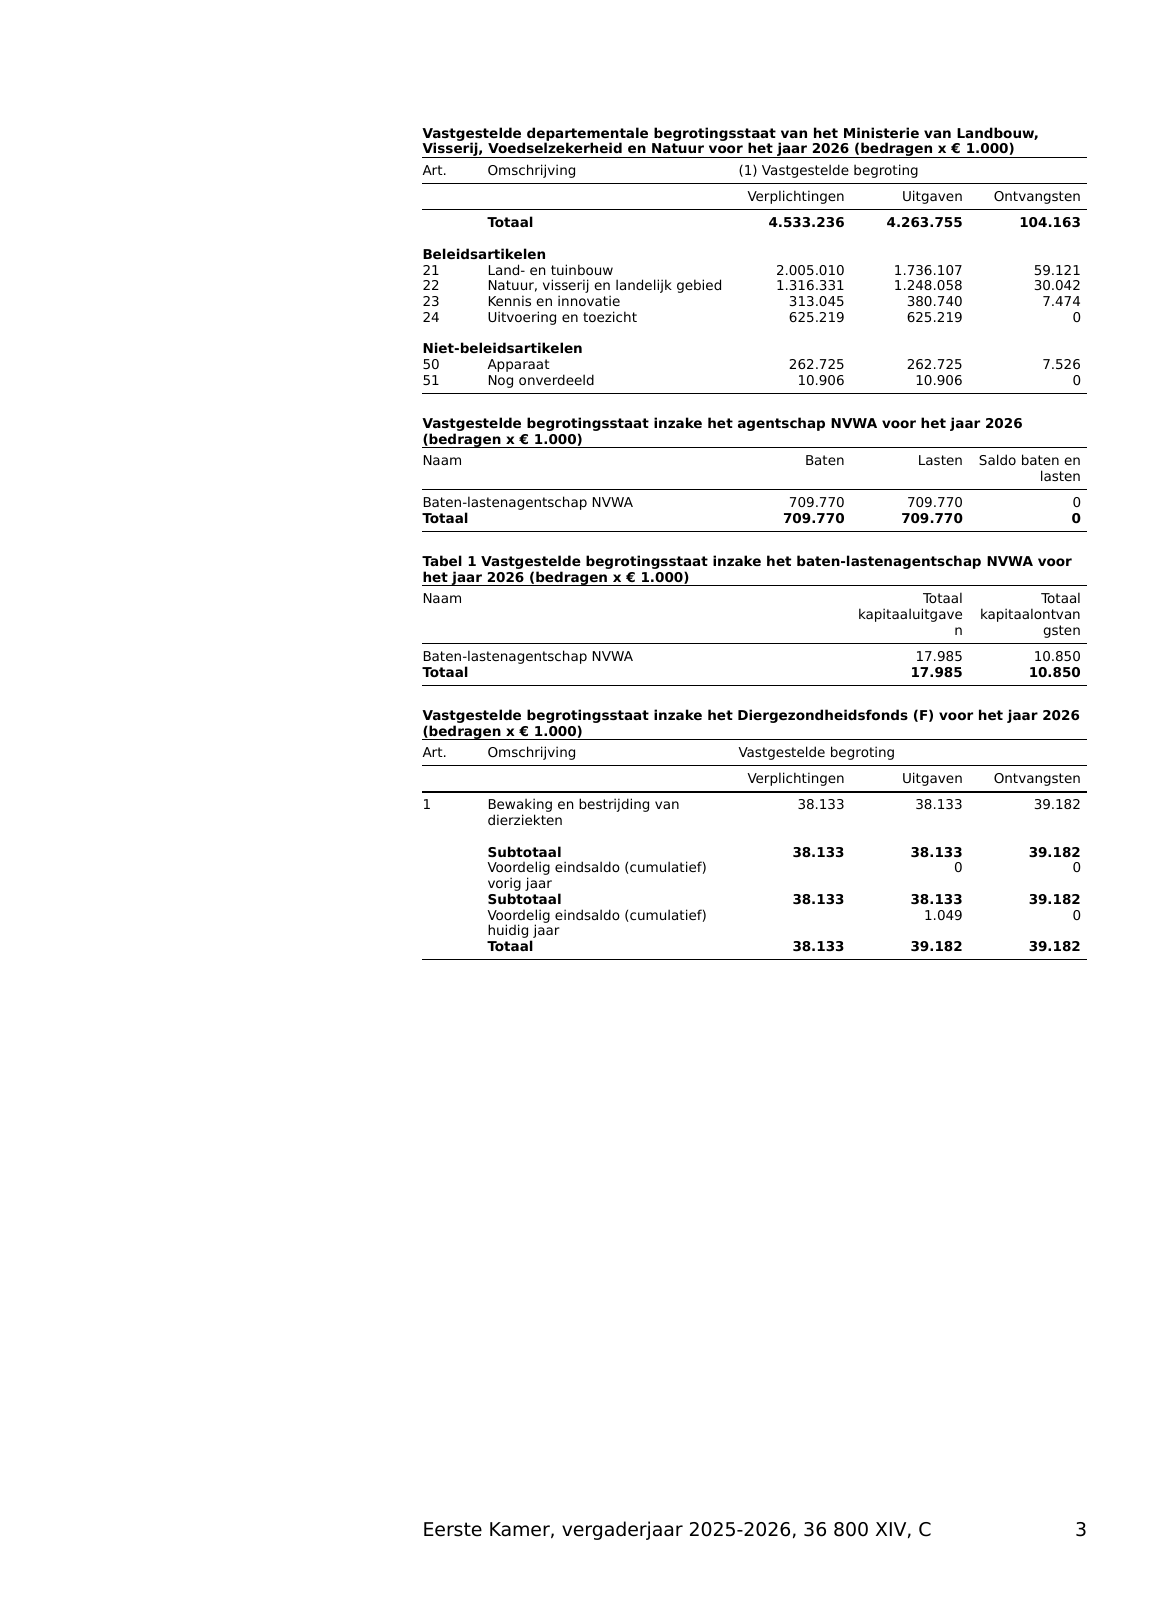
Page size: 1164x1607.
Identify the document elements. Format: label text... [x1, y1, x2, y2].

table_cell 262.725 [732, 357, 850, 372]
table_cell Totaal [422, 511, 732, 531]
table_cell 7.526 [969, 357, 1087, 372]
table_cell Baten-lastenagentschap NVWA [422, 490, 732, 511]
table_cell 7.474 [969, 294, 1087, 309]
table_cell Natuur, visserij en landelijk gebied [481, 278, 732, 294]
table_cell 262.725 [850, 357, 968, 372]
table_cell Totaal kapitaaluitgaven [850, 586, 968, 643]
table_cell 17.985 [850, 644, 968, 664]
table_cell Lasten [850, 448, 968, 489]
table_cell [969, 829, 1087, 844]
table_cell [422, 184, 732, 209]
table_cell 1.316.331 [732, 278, 850, 294]
table_cell 39.182 [969, 939, 1087, 959]
table_cell 39.182 [969, 793, 1087, 829]
table_cell 30.042 [969, 278, 1087, 294]
table_cell Voordelig eindsaldo (cumulatief) huidig jaar [481, 907, 732, 939]
table_header Vastgestelde begrotingsstaat inzake het Diergezondheidsfonds (F) voor het jaar 2026 (bedragen x € 1.000) [422, 708, 1087, 739]
table_cell [481, 829, 732, 844]
table_cell Verplichtingen [732, 766, 850, 791]
table_cell Saldo baten en lasten [969, 448, 1087, 489]
table_cell Baten-lastenagentschap NVWA [422, 644, 850, 664]
table_cell Totaal [481, 939, 732, 959]
table_cell 24 [422, 310, 481, 325]
table_cell Voordelig eindsaldo (cumulatief) vorig jaar [481, 860, 732, 892]
table_header Vastgestelde departementale begrotingsstaat van het Ministerie van Landbouw, Visserij, Voedselzekerheid en Natuur voor het jaar 2026 (bedragen x € 1.000) [422, 126, 1087, 157]
table_cell 4.533.236 [732, 210, 850, 231]
table_cell 50 [422, 357, 481, 372]
table_cell 22 [422, 278, 481, 294]
table_cell Vastgestelde begroting [732, 740, 1087, 765]
table_cell Land- en tuinbouw [481, 262, 732, 278]
table_cell Ontvangsten [969, 184, 1087, 209]
table_cell 38.133 [732, 793, 850, 829]
table_cell 38.133 [732, 892, 850, 907]
table_cell Omschrijving [481, 740, 732, 765]
table_cell 23 [422, 294, 481, 309]
table_cell 313.045 [732, 294, 850, 309]
table_cell [422, 210, 481, 231]
table_cell 709.770 [850, 490, 968, 511]
table_cell Baten [732, 448, 850, 489]
table_cell [481, 231, 732, 247]
table_cell 4.263.755 [850, 210, 968, 231]
table_cell 38.133 [850, 793, 968, 829]
table_cell 709.770 [732, 511, 850, 531]
table_cell [481, 325, 732, 341]
table_cell [422, 892, 481, 907]
table_cell 380.740 [850, 294, 968, 309]
table_cell [850, 829, 968, 844]
table_cell [732, 325, 850, 341]
table_cell Nog onverdeeld [481, 373, 732, 393]
table_cell [422, 844, 481, 860]
table_cell 38.133 [732, 844, 850, 860]
table_cell 0 [969, 373, 1087, 393]
table_cell 1.736.107 [850, 262, 968, 278]
table_cell Bewaking en bestrijding van dierziekten [481, 793, 732, 829]
table_cell 21 [422, 262, 481, 278]
table_cell Niet-beleidsartikelen [422, 341, 1087, 357]
table_cell 10.850 [969, 664, 1087, 685]
table_header Tabel 1 Vastgestelde begrotingsstaat inzake het baten-lastenagentschap NVWA voor het jaar 2026 (bedragen x € 1.000) [422, 554, 1087, 585]
table_cell [422, 907, 481, 939]
table_cell 0 [969, 490, 1087, 511]
table_cell 39.182 [969, 844, 1087, 860]
table_cell Verplichtingen [732, 184, 850, 209]
table_cell (1) Vastgestelde begroting [732, 158, 1087, 183]
table_cell Uitvoering en toezicht [481, 310, 732, 325]
table_cell [481, 766, 732, 791]
table_cell Totaal [422, 664, 850, 685]
table_cell Totaal kapitaalontvangsten [969, 586, 1087, 643]
table_cell 625.219 [850, 310, 968, 325]
table_cell 1 [422, 793, 481, 829]
table_cell 104.163 [969, 210, 1087, 231]
table_cell [850, 231, 968, 247]
table_cell 0 [969, 860, 1087, 892]
table_cell [732, 860, 850, 892]
table_cell Ontvangsten [969, 766, 1087, 791]
table_cell Subtotaal [481, 892, 732, 907]
table_cell [732, 907, 850, 939]
table_cell 625.219 [732, 310, 850, 325]
table_cell Naam [422, 448, 732, 489]
table_cell [732, 829, 850, 844]
table_cell 39.182 [850, 939, 968, 959]
table_cell 38.133 [732, 939, 850, 959]
table_cell 0 [969, 907, 1087, 939]
table_cell 59.121 [969, 262, 1087, 278]
table_cell Beleidsartikelen [422, 247, 1087, 262]
table_cell Kennis en innovatie [481, 294, 732, 309]
table_cell [969, 231, 1087, 247]
table_cell 709.770 [850, 511, 968, 531]
table_cell 38.133 [850, 844, 968, 860]
table_cell 39.182 [969, 892, 1087, 907]
table_cell 1.248.058 [850, 278, 968, 294]
table_cell 0 [969, 511, 1087, 531]
table_cell 10.850 [969, 644, 1087, 664]
table_cell 38.133 [850, 892, 968, 907]
table_cell [422, 231, 481, 247]
table_cell Naam [422, 586, 850, 643]
table_cell 0 [850, 860, 968, 892]
table_cell Art. [422, 740, 481, 765]
table_cell 2.005.010 [732, 262, 850, 278]
table_cell 10.906 [850, 373, 968, 393]
table_cell [422, 860, 481, 892]
table_cell 51 [422, 373, 481, 393]
table_cell [732, 231, 850, 247]
table_cell 10.906 [732, 373, 850, 393]
table_cell 17.985 [850, 664, 968, 685]
table_cell [422, 939, 481, 959]
table_cell Omschrijving [481, 158, 732, 183]
table_cell Uitgaven [850, 184, 968, 209]
table_cell [850, 325, 968, 341]
table_cell Art. [422, 158, 481, 183]
table_cell [969, 325, 1087, 341]
table_cell [422, 325, 481, 341]
table_header Vastgestelde begrotingsstaat inzake het agentschap NVWA voor het jaar 2026 (bedragen x € 1.000) [422, 416, 1087, 447]
table_cell Totaal [481, 210, 732, 231]
table_cell Subtotaal [481, 844, 732, 860]
table_cell Uitgaven [850, 766, 968, 791]
table_cell 0 [969, 310, 1087, 325]
table_cell 709.770 [732, 490, 850, 511]
table_cell [422, 766, 481, 791]
table_cell Apparaat [481, 357, 732, 372]
table_cell [422, 829, 481, 844]
table_cell 1.049 [850, 907, 968, 939]
